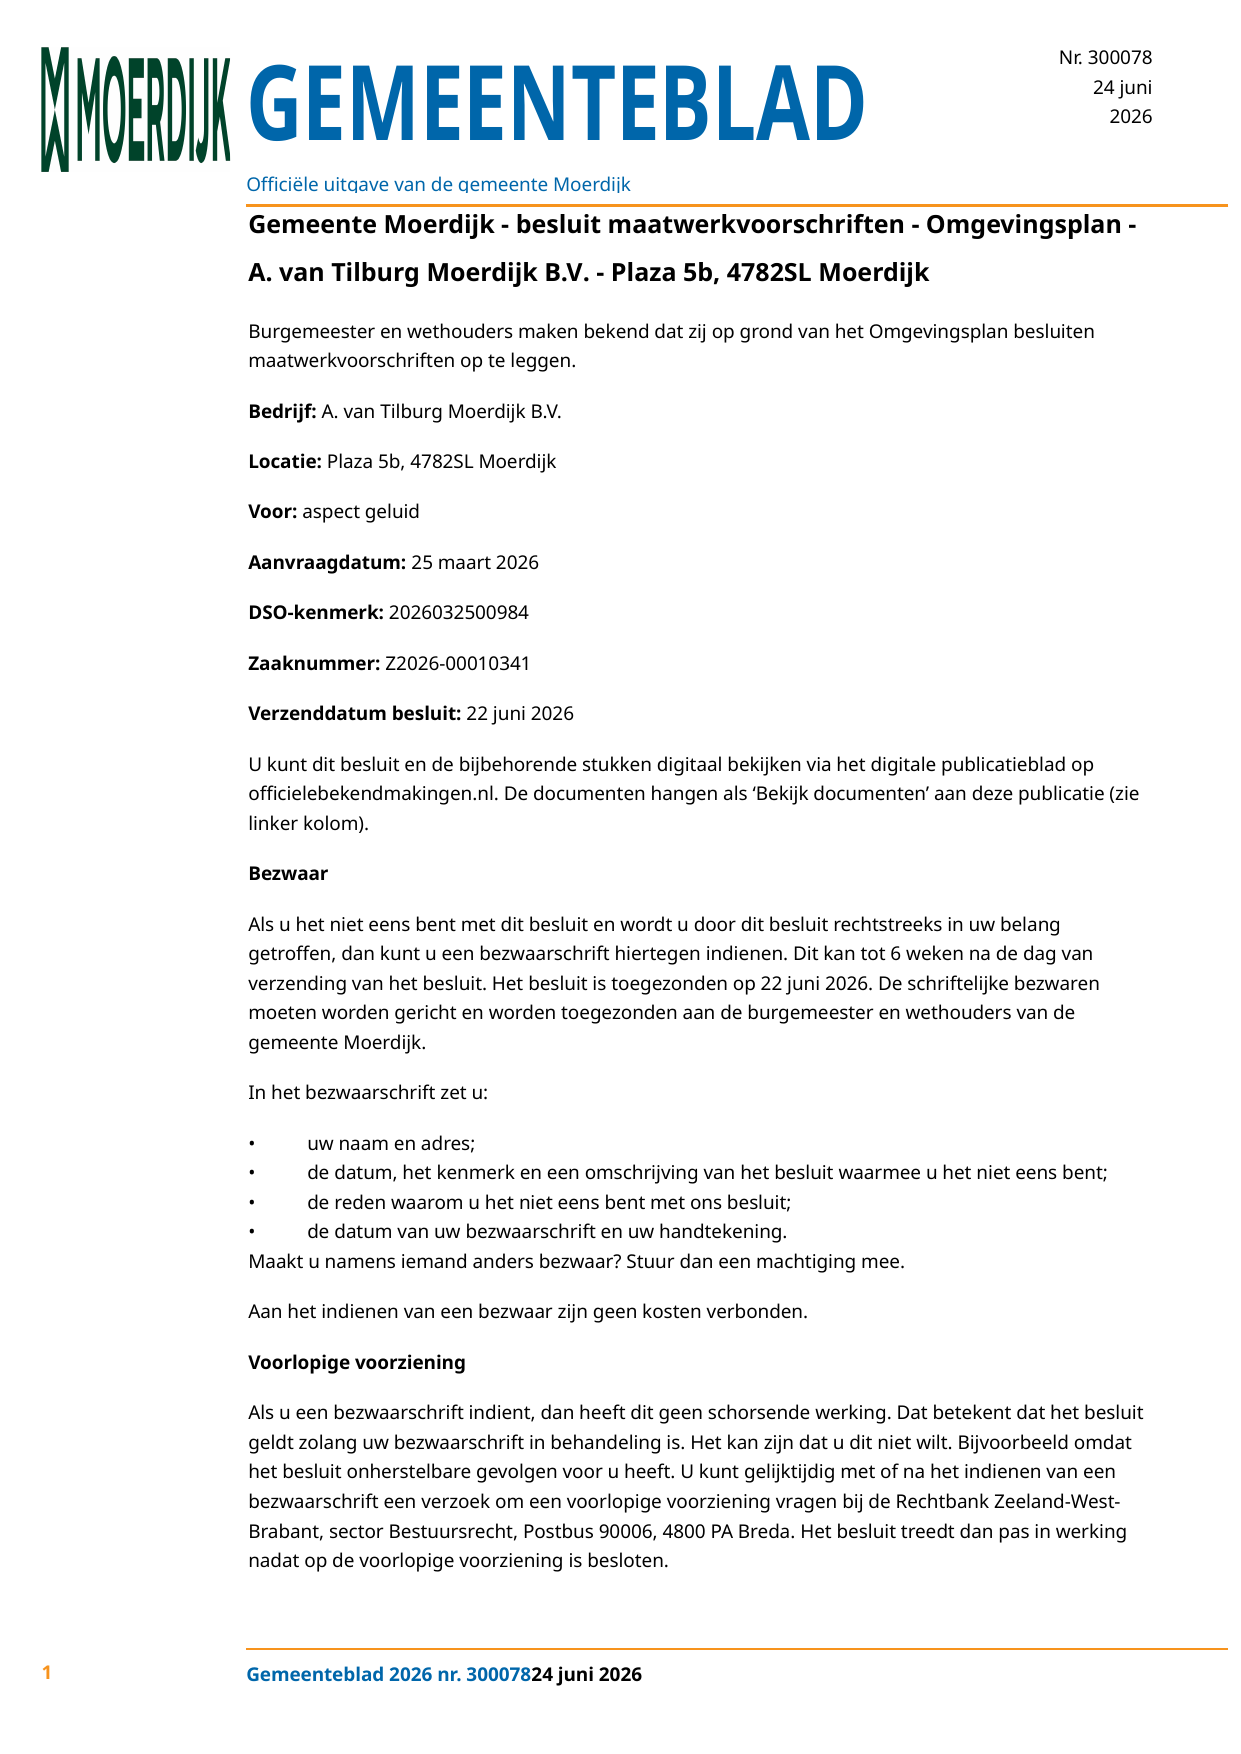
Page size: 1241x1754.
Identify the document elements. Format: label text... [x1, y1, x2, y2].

text Verzenddatum besluit: 22 juni 2026 [248, 700, 1152, 726]
text Voorlopige voorziening [248, 1349, 1152, 1375]
text In het bezwaarschrift zet u: [248, 1079, 1152, 1105]
list uw naam en adres; [248, 1130, 1152, 1156]
text Bedrijf: A. van Tilburg Moerdijk B.V. [248, 398, 1152, 424]
text Aan het indienen van een bezwaar zijn geen kosten verbonden. [248, 1299, 1152, 1324]
text DSO-kenmerk: 2026032500984 [248, 599, 1152, 625]
list de reden waarom u het niet eens bent met ons besluit; [248, 1189, 1152, 1215]
text Aanvraagdatum: 25 maart 2026 [248, 549, 1152, 575]
text Als u een bezwaarschrift indient, dan heeft dit geen schorsende werking. Dat betekent dat het besluit geldt zolang uw bezwaarschrift in behandeling is. Het kan zijn dat u dit niet wilt. Bijvoorbeeld omdat het besluit onherstelbare gevolgen voor u heeft. U kunt gelijktijdig met of na het indienen van een bezwaarschrift een verzoek om een voorlopige voorziening vragen bij de Rechtbank Zeeland-West-Brabant, sector Bestuursrecht, Postbus 90006, 4800 PA Breda. Het besluit treedt dan pas in werking nadat op de voorlopige voorziening is besloten. [248, 1399, 1152, 1573]
list de datum van uw bezwaarschrift en uw handtekening. [248, 1219, 1152, 1244]
picture [41, 47, 231, 172]
text U kunt dit besluit en de bijbehorende stukken digitaal bekijken via het digitale publicatieblad op officielebekendmakingen.nl. De documenten hangen als ‘Bekijk documenten’ aan deze publicatie (zie linker kolom). [248, 751, 1152, 836]
text Maakt u namens iemand anders bezwaar? Stuur dan een machtiging mee. [248, 1248, 1152, 1274]
text Zaaknummer: Z2026-00010341 [248, 650, 1152, 676]
text Locatie: Plaza 5b, 4782SL Moerdijk [248, 448, 1152, 474]
text Burgemeester en wethouders maken bekend dat zij op grond van het Omgevingsplan besluiten maatwerkvoorschriften op te leggen. [248, 318, 1152, 373]
text Bezwaar [248, 860, 1152, 886]
text Als u het niet eens bent met dit besluit en wordt u door dit besluit rechtstreeks in uw belang getroffen, dan kunt u een bezwaarschrift hiertegen indienen. Dit kan tot 6 weken na de dag van verzending van het besluit. Het besluit is toegezonden op 22 juni 2026. De schriftelijke bezwaren moeten worden gericht en worden toegezonden aan de burgemeester en wethouders van de gemeente Moerdijk. [248, 911, 1152, 1055]
text Voor: aspect geluid [248, 499, 1152, 524]
list de datum, het kenmerk en een omschrijving van het besluit waarmee u het niet eens bent; [248, 1159, 1152, 1185]
text Gemeente Moerdijk - besluit maatwerkvoorschriften - Omgevingsplan - A. van Tilburg Moerdijk B.V​​​​​​​. - Plaza 5b, 4782SL Moerdijk [248, 207, 1152, 288]
